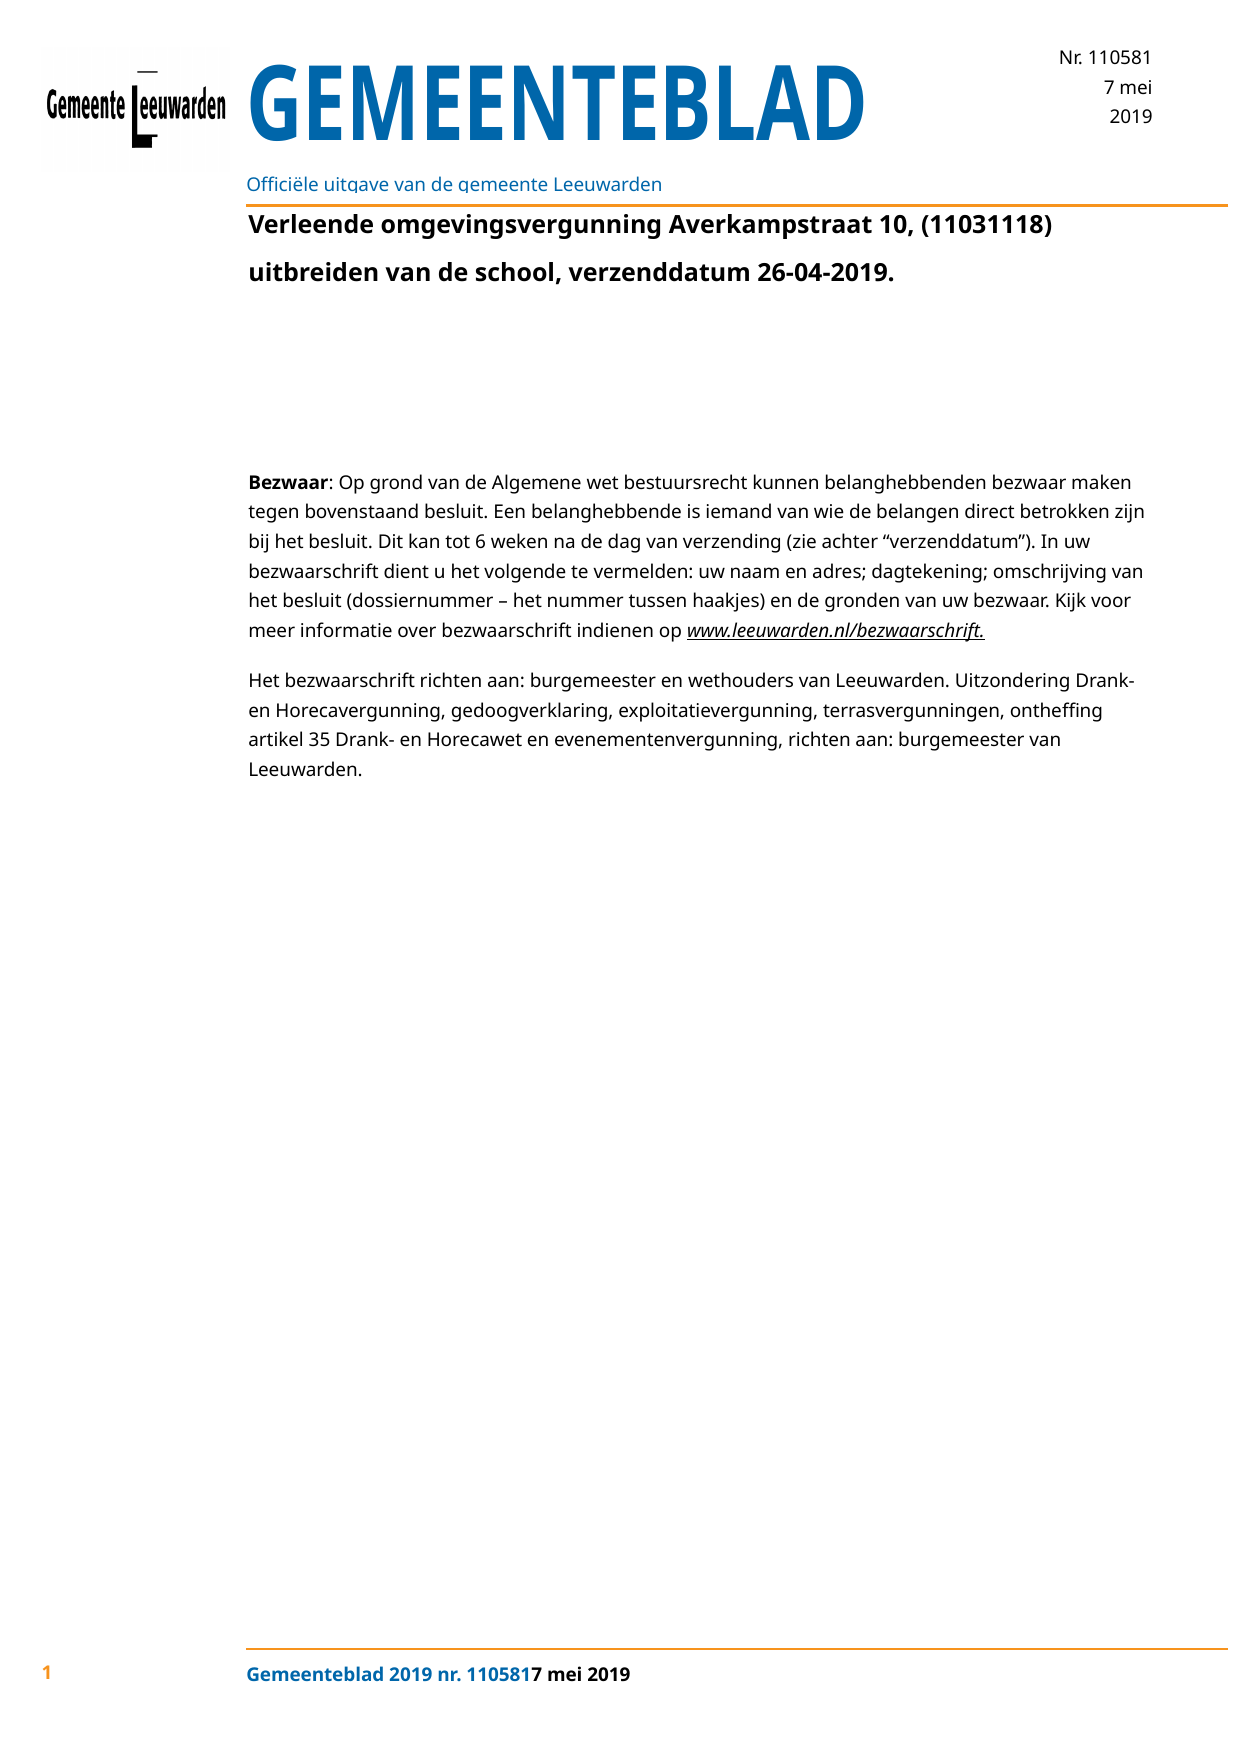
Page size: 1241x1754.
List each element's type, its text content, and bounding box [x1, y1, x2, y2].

picture [41, 47, 231, 172]
text Bezwaar: Op grond van de Algemene wet bestuursrecht kunnen belanghebbenden bezwaar maken tegen bovenstaand besluit. Een belanghebbende is iemand van wie de belangen direct betrokken zijn bij het besluit. Dit kan tot 6 weken na de dag van verzending (zie achter “verzenddatum”). In uw bezwaarschrift dient u het volgende te vermelden: uw naam en adres; dagtekening; omschrijving van het besluit (dossiernummer – het nummer tussen haakjes) en de gronden van uw bezwaar. Kijk voor meer informatie over bezwaarschrift indienen op www.leeuwarden.nl/bezwaarschrift. [248, 469, 1152, 643]
text Het bezwaarschrift richten aan: burgemeester en wethouders van Leeuwarden. Uitzondering Drank- en Horecavergunning, gedoogverklaring, exploitatievergunning, terrasvergunningen, ontheffing artikel 35 Drank- en Horecawet en evenementenvergunning, richten aan: burgemeester van Leeuwarden. [248, 667, 1152, 782]
text Verleende omgevingsvergunning Averkampstraat 10, (11031118) uitbreiden van de school, verzenddatum 26-04-2019. [248, 207, 1152, 288]
